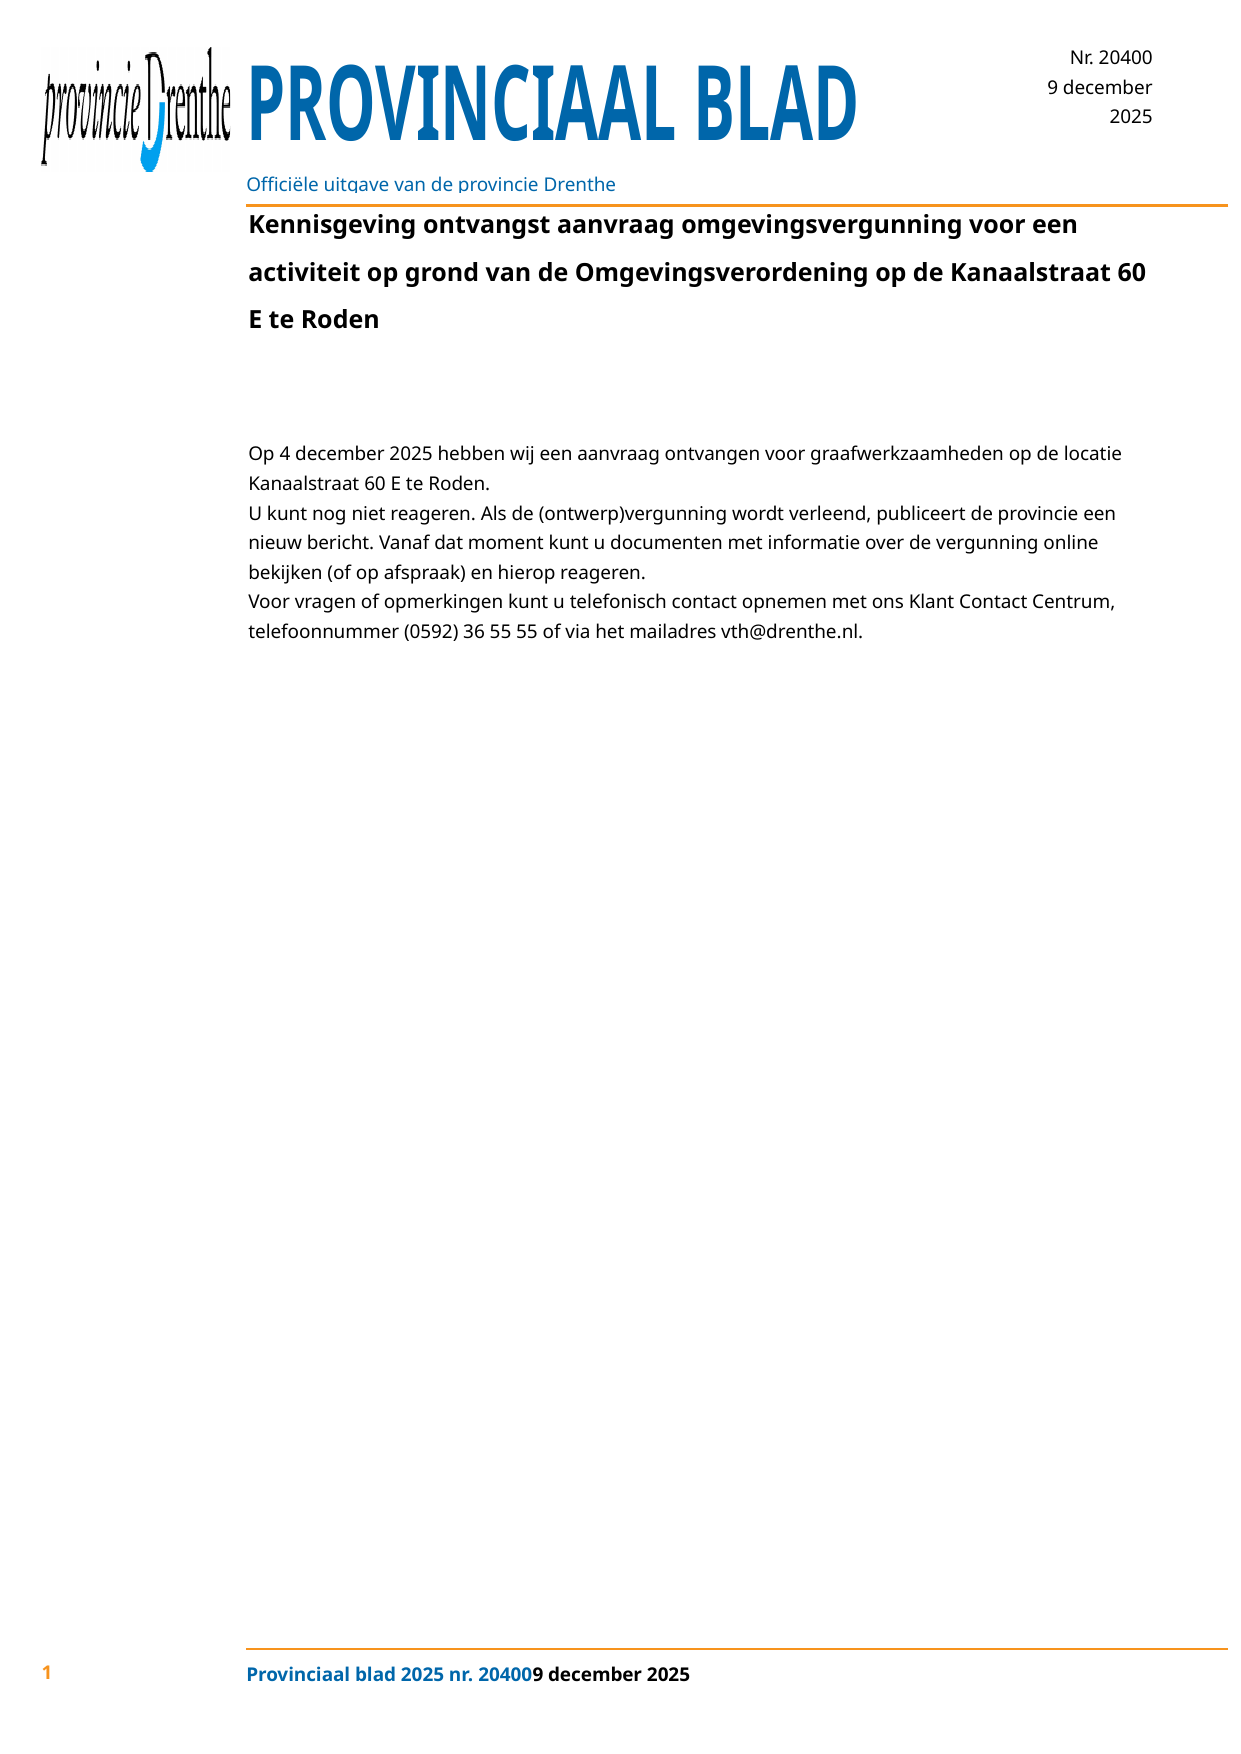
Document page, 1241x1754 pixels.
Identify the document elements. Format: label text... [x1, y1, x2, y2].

text U kunt nog niet reageren. Als de (ontwerp)vergunning wordt verleend, publiceert de provincie een nieuw bericht. Vanaf dat moment kunt u documenten met informatie over de vergunning online bekijken (of op afspraak) en hierop reageren. [248, 500, 1152, 584]
picture [41, 47, 231, 172]
text Kennisgeving ontvangst aanvraag omgevingsvergunning voor een activiteit op grond van de Omgevingsverordening op de Kanaalstraat 60 E te Roden [248, 207, 1152, 336]
text Voor vragen of opmerkingen kunt u telefonisch contact opnemen met ons Klant Contact Centrum, telefoonnummer (0592) 36 55 55 of via het mailadres vth@drenthe.nl. [248, 588, 1152, 644]
text Op 4 december 2025 hebben wij een aanvraag ontvangen voor graafwerkzaamheden op de locatie Kanaalstraat 60 E te Roden. [248, 441, 1152, 496]
